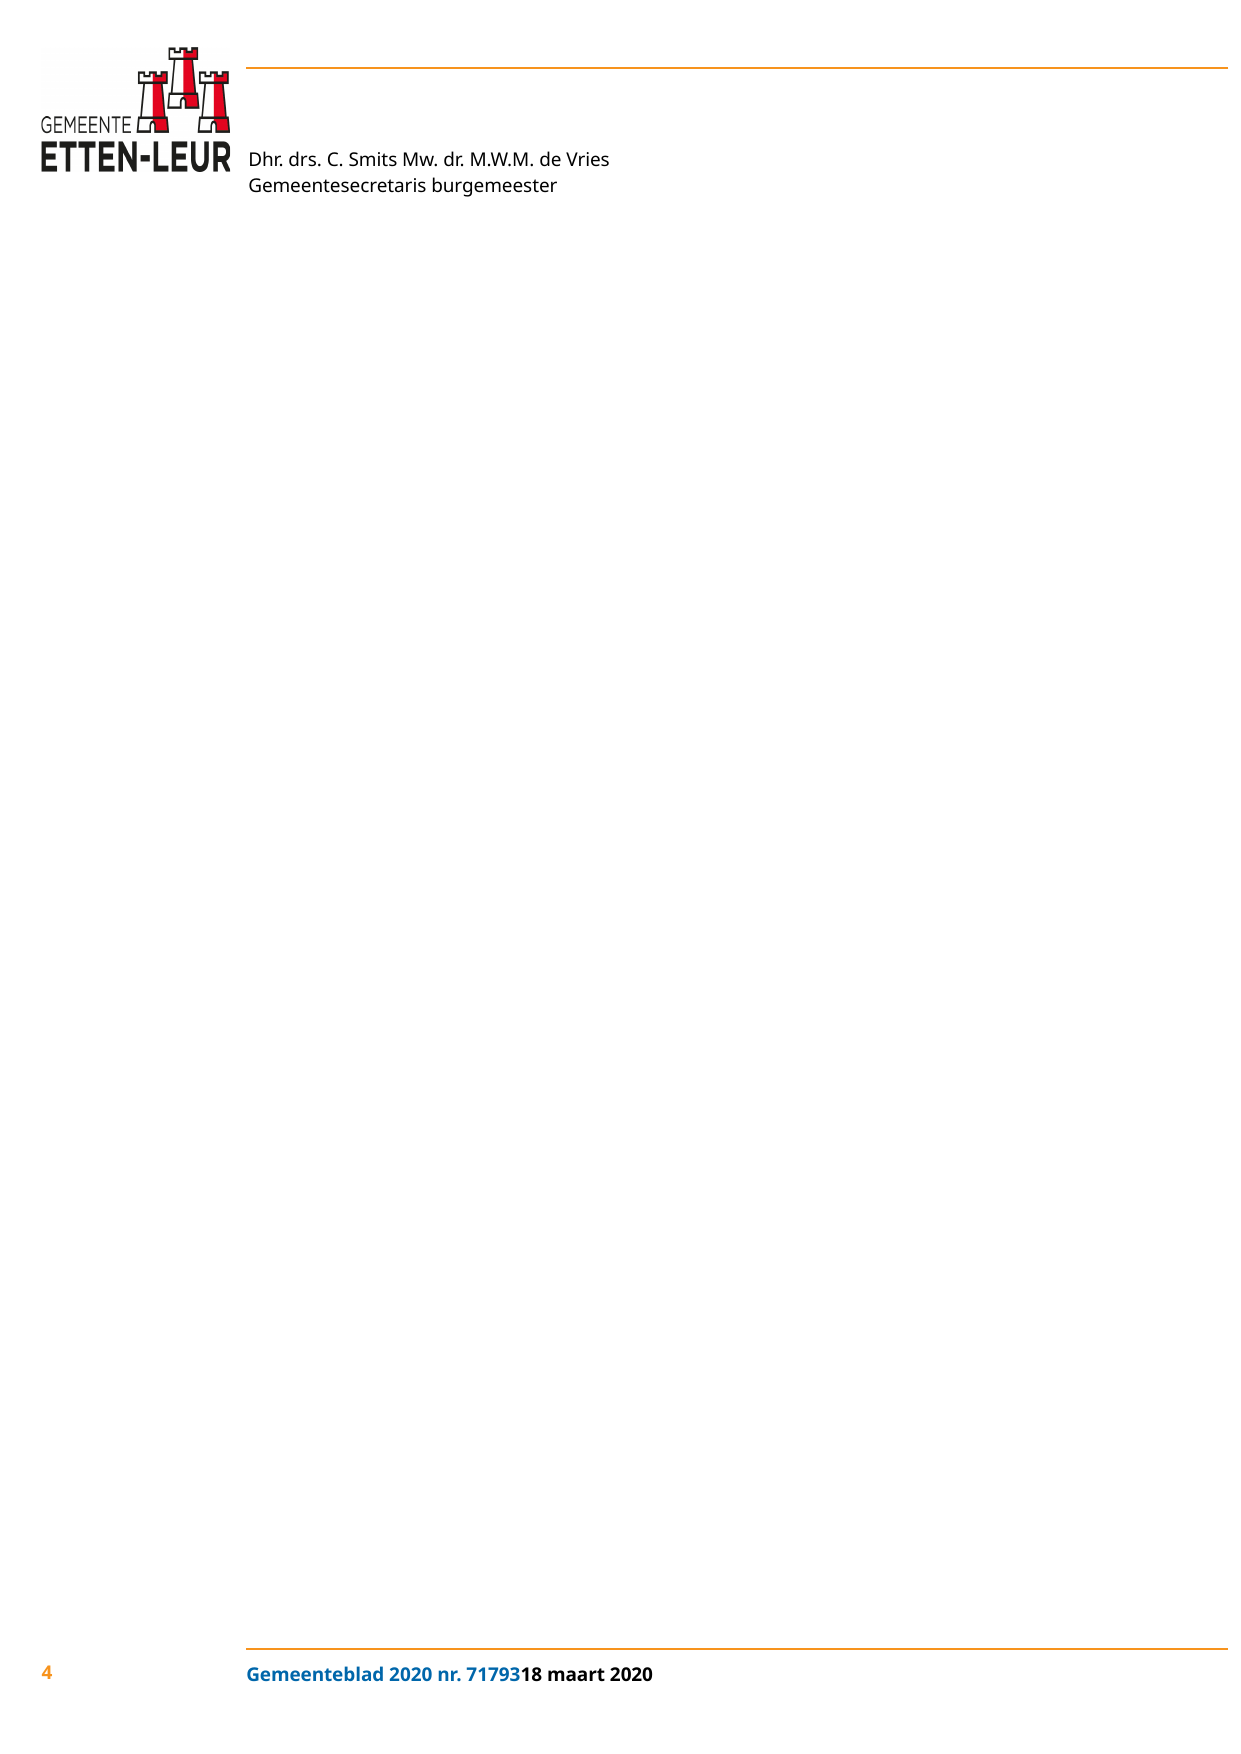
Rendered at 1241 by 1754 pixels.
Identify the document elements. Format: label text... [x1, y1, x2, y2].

text Dhr. drs. C. Smits Mw. dr. M.W.M. de Vries [248, 146, 1152, 172]
picture [41, 47, 231, 172]
text Gemeentesecretaris burgemeester [248, 172, 1152, 198]
